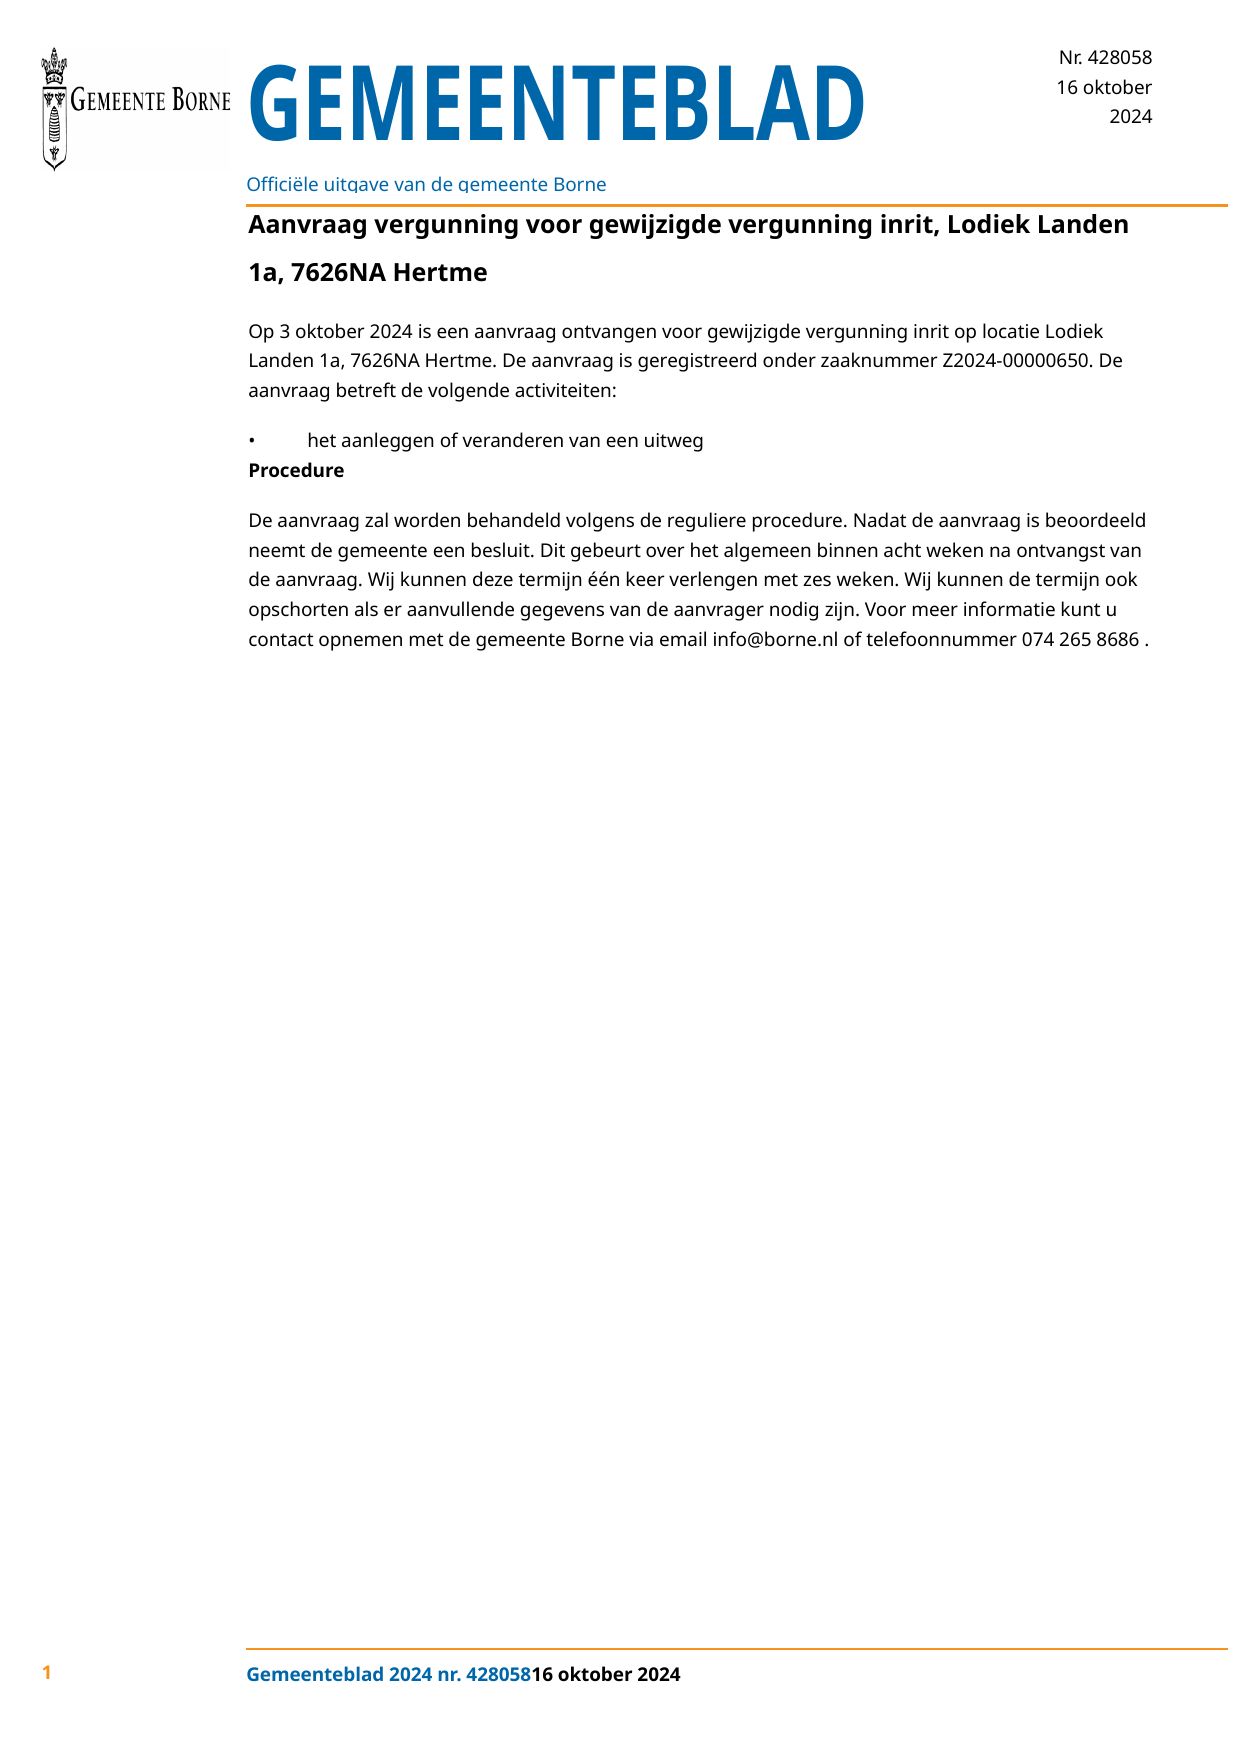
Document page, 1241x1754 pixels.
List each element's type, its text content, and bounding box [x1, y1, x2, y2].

text De aanvraag zal worden behandeld volgens de reguliere procedure. Nadat de aanvraag is beoordeeld neemt de gemeente een besluit. Dit gebeurt over het algemeen binnen acht weken na ontvangst van de aanvraag. Wij kunnen deze termijn één keer verlengen met zes weken. Wij kunnen de termijn ook opschorten als er aanvullende gegevens van de aanvrager nodig zijn. Voor meer informatie kunt u contact opnemen met de gemeente Borne via email info@borne.nl of telefoonnummer 074 265 8686 . [248, 507, 1152, 652]
text Op 3 oktober 2024 is een aanvraag ontvangen voor gewijzigde vergunning inrit op locatie Lodiek Landen 1a, 7626NA Hertme. De aanvraag is geregistreerd onder zaaknummer Z2024-00000650. De aanvraag betreft de volgende activiteiten: [248, 318, 1152, 403]
text Aanvraag vergunning voor gewijzigde vergunning inrit, Lodiek Landen 1a, 7626NA Hertme [248, 207, 1152, 288]
picture [41, 47, 231, 172]
list het aanleggen of veranderen van een uitweg [248, 427, 1152, 453]
text Procedure [248, 457, 1152, 483]
